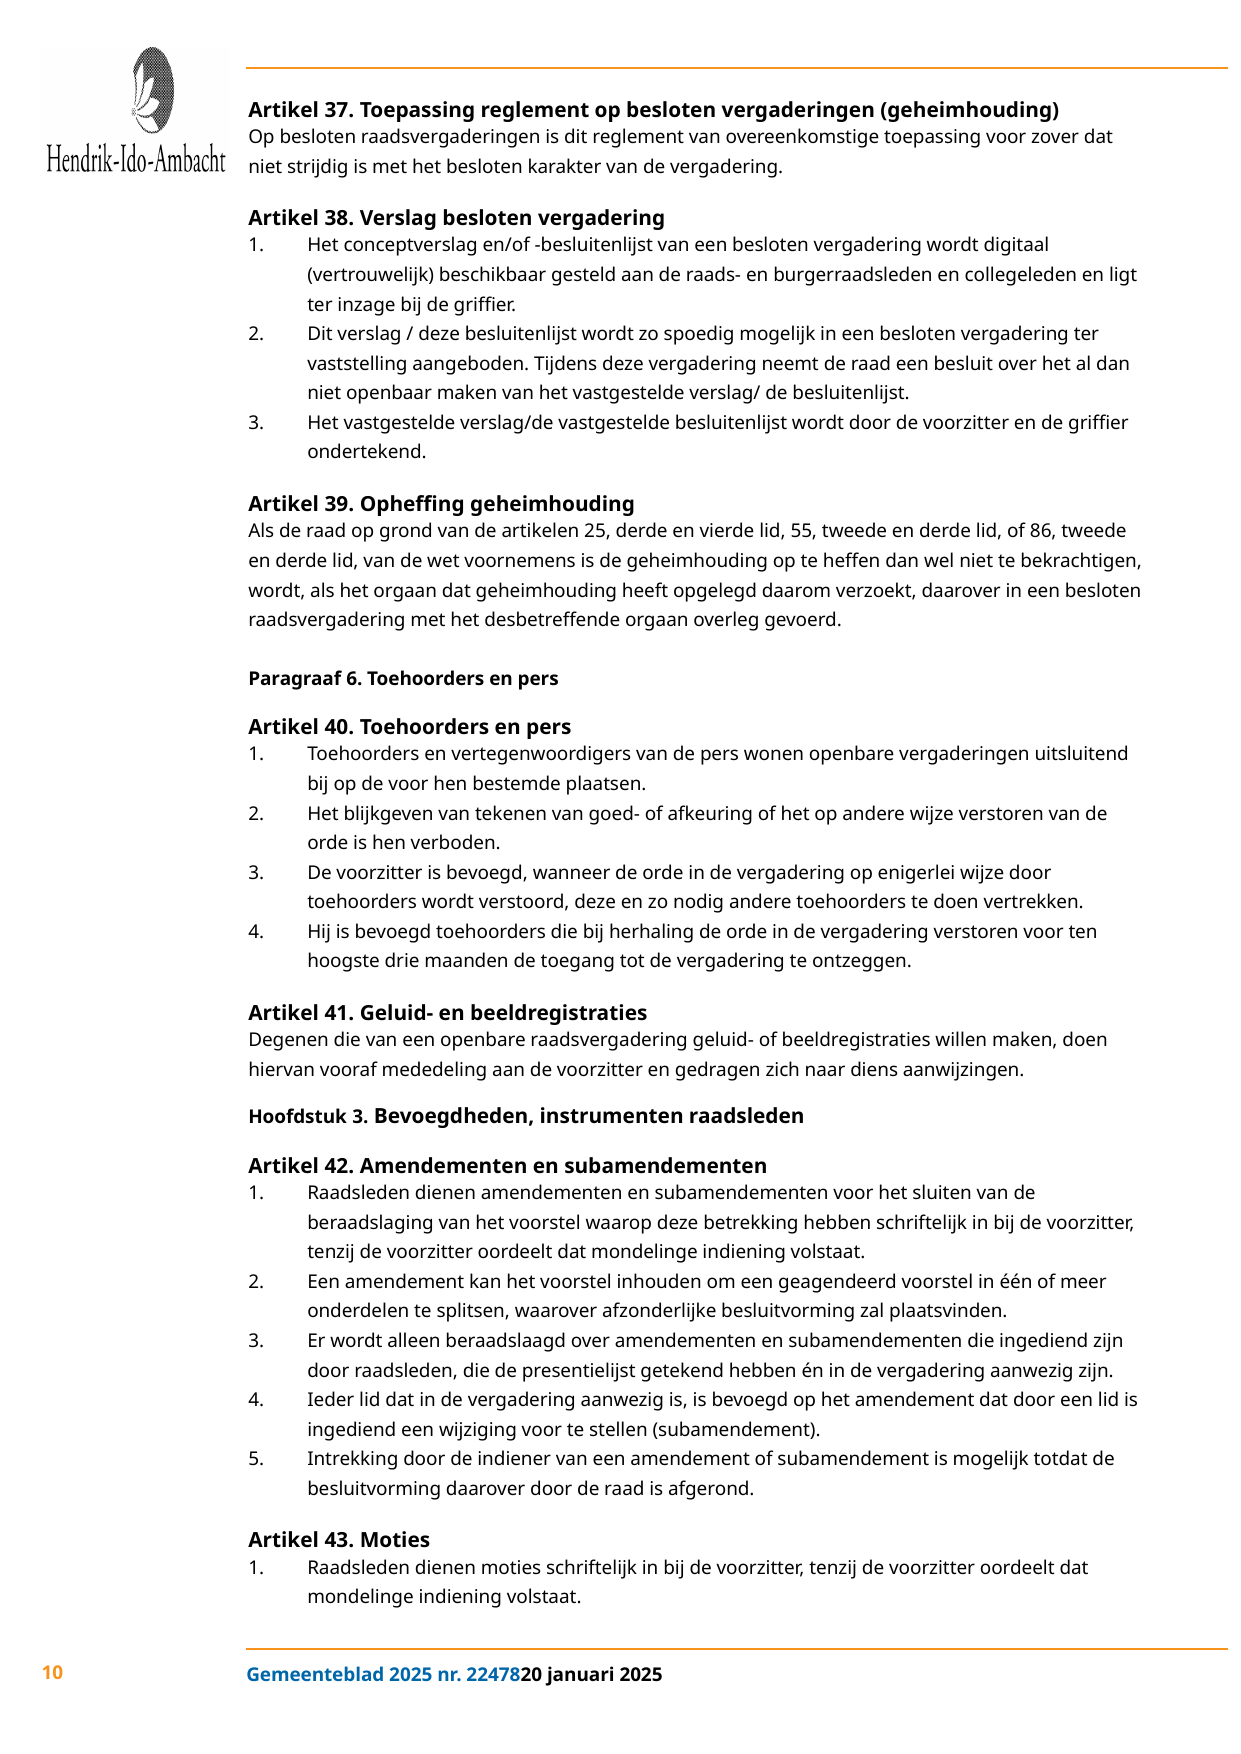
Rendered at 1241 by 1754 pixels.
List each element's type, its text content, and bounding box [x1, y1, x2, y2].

list Toehoorders en vertegenwoordigers van de pers wonen openbare vergaderingen uitsluitend bij op de voor hen bestemde plaatsen. [248, 741, 1152, 796]
list Raadsleden dienen moties schriftelijk in bij de voorzitter, tenzij de voorzitter oordeelt dat mondelinge indiening volstaat. [248, 1554, 1152, 1609]
list Ieder lid dat in de vergadering aanwezig is, is bevoegd op het amendement dat door een lid is ingediend een wijziging voor te stellen (subamendement). [248, 1386, 1152, 1442]
text Artikel 37. Toepassing reglement op besloten vergaderingen (geheimhouding) [248, 95, 1152, 123]
text Op besloten raadsvergaderingen is dit reglement van overeenkomstige toepassing voor zover dat niet strijdig is met het besloten karakter van de vergadering. [248, 123, 1152, 178]
list Een amendement kan het voorstel inhouden om een geagendeerd voorstel in één of meer onderdelen te splitsen, waarover afzonderlijke besluitvorming zal plaatsvinden. [248, 1268, 1152, 1323]
list Het vastgestelde verslag/de vastgestelde besluitenlijst wordt door de voorzitter en de griffier ondertekend. [248, 409, 1152, 464]
list Dit verslag / deze besluitenlijst wordt zo spoedig mogelijk in een besloten vergadering ter vaststelling aangeboden. Tijdens deze vergadering neemt de raad een besluit over het al dan niet openbaar maken van het vastgestelde verslag/ de besluitenlijst. [248, 320, 1152, 405]
text Hoofdstuk 3. Bevoegdheden, instrumenten raadsleden [248, 1102, 1152, 1130]
list Het blijkgeven van tekenen van goed- of afkeuring of het op andere wijze verstoren van de orde is hen verboden. [248, 800, 1152, 855]
text Artikel 39. Opheffing geheimhouding [248, 489, 1152, 518]
text Artikel 41. Geluid- en beeldregistraties [248, 998, 1152, 1026]
text Als de raad op grond van de artikelen 25, derde en vierde lid, 55, tweede en derde lid, of 86, tweede en derde lid, van de wet voornemens is de geheimhouding op te heffen dan wel niet te bekrachtigen, wordt, als het orgaan dat geheimhouding heeft opgelegd daarom verzoekt, daarover in een besloten raadsvergadering met het desbetreffende orgaan overleg gevoerd. [248, 518, 1152, 632]
list Hij is bevoegd toehoorders die bij herhaling de orde in de vergadering verstoren voor ten hoogste drie maanden de toegang tot de vergadering te ontzeggen. [248, 918, 1152, 973]
picture [41, 47, 231, 172]
text Artikel 43. Moties [248, 1526, 1152, 1554]
list Het conceptverslag en/of -besluitenlijst van een besloten vergadering wordt digitaal (vertrouwelijk) beschikbaar gesteld aan de raads- en burgerraadsleden en collegeleden en ligt ter inzage bij de griffier. [248, 232, 1152, 317]
text Paragraaf 6. Toehoorders en pers [248, 666, 1152, 691]
text Degenen die van een openbare raadsvergadering geluid- of beeldregistraties willen maken, doen hiervan vooraf mededeling aan de voorzitter en gedragen zich naar diens aanwijzingen. [248, 1026, 1152, 1082]
list Er wordt alleen beraadslaagd over amendementen en subamendementen die ingediend zijn door raadsleden, die de presentielijst getekend hebben én in de vergadering aanwezig zijn. [248, 1327, 1152, 1383]
text Artikel 42. Amendementen en subamendementen [248, 1151, 1152, 1179]
text Artikel 40. Toehoorders en pers [248, 712, 1152, 741]
list Intrekking door de indiener van een amendement of subamendement is mogelijk totdat de besluitvorming daarover door de raad is afgerond. [248, 1446, 1152, 1501]
list De voorzitter is bevoegd, wanneer de orde in de vergadering op enigerlei wijze door toehoorders wordt verstoord, deze en zo nodig andere toehoorders te doen vertrekken. [248, 859, 1152, 914]
text Artikel 38. Verslag besloten vergadering [248, 203, 1152, 232]
list Raadsleden dienen amendementen en subamendementen voor het sluiten van de beraadslaging van het voorstel waarop deze betrekking hebben schriftelijk in bij de voorzitter, tenzij de voorzitter oordeelt dat mondelinge indiening volstaat. [248, 1179, 1152, 1264]
